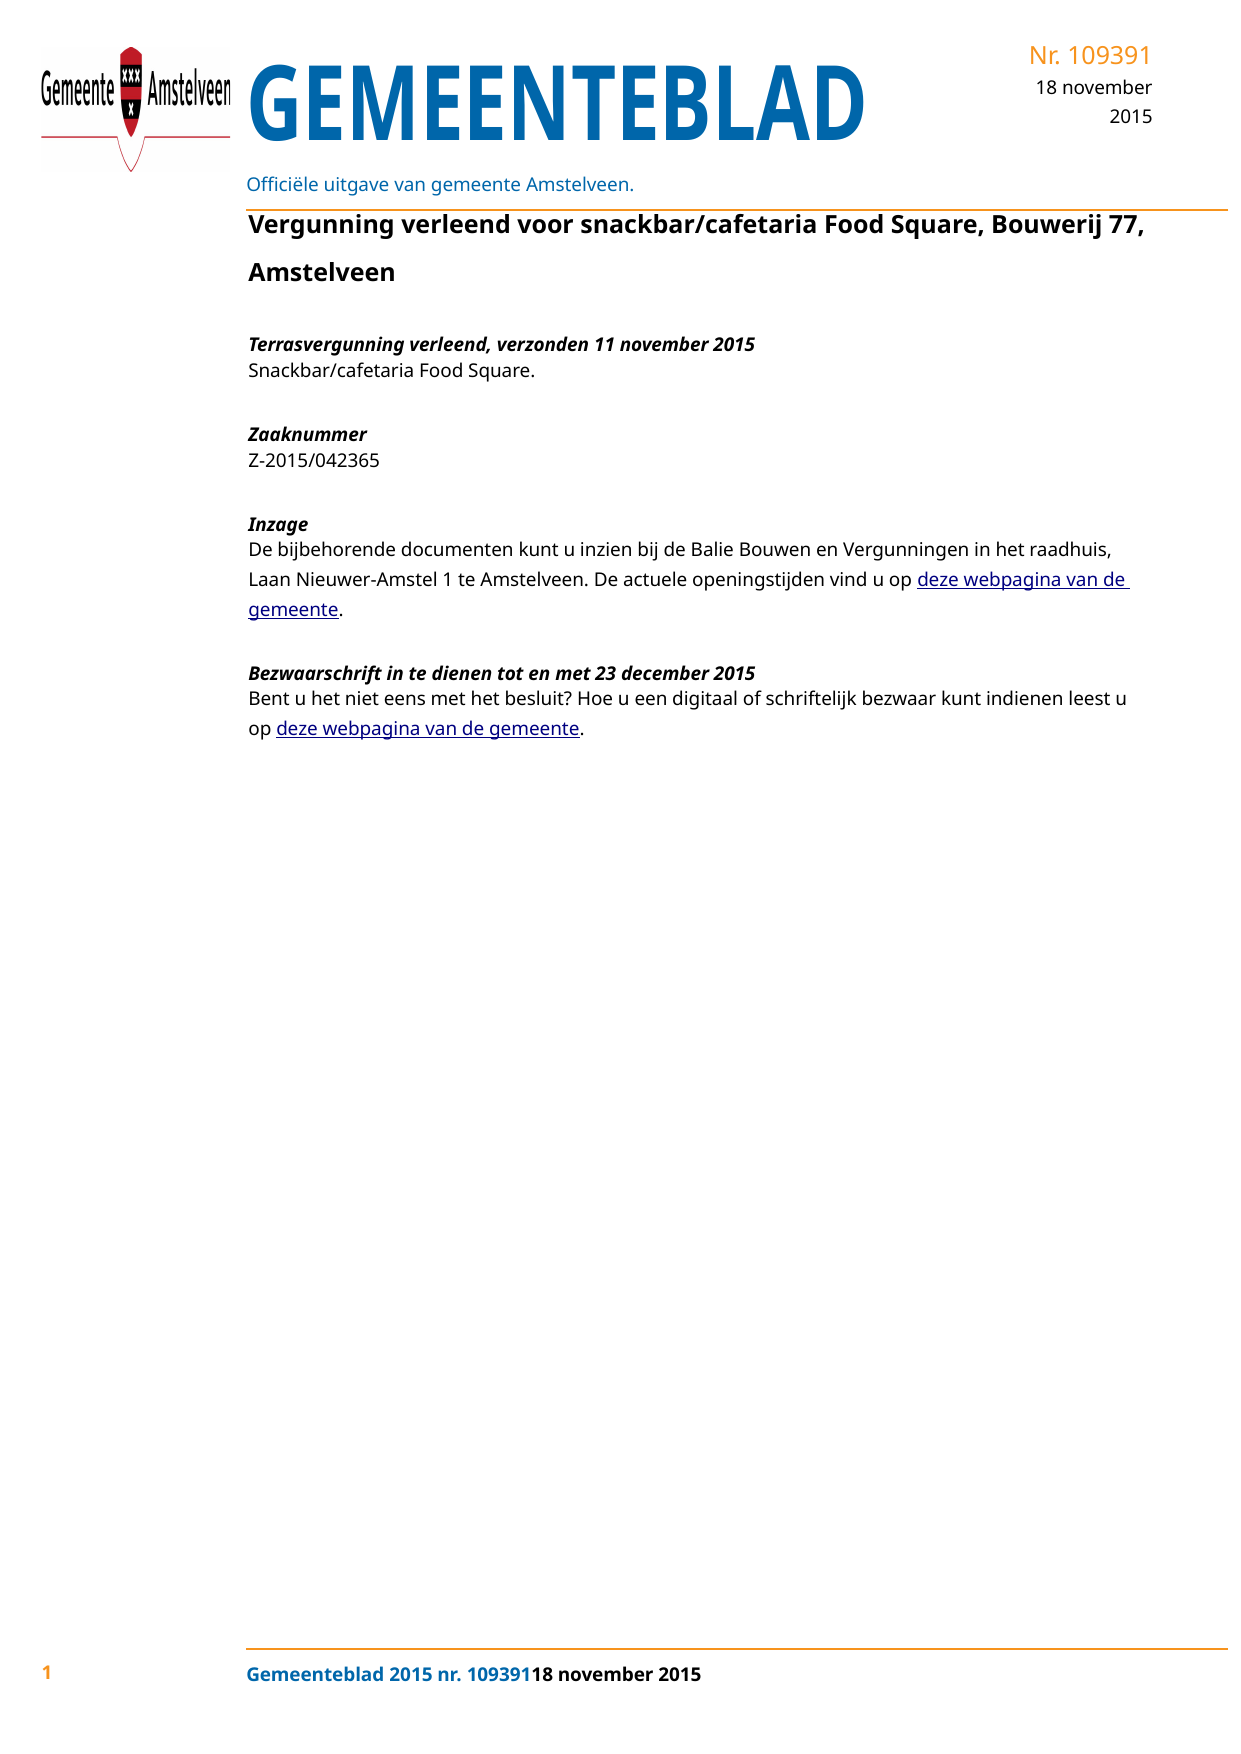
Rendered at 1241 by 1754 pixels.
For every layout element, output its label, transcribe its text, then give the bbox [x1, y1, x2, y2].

text Zaaknummer [248, 421, 1152, 447]
text Snackbar/cafetaria Food Square. [248, 357, 1152, 383]
text Vergunning verleend voor snackbar/cafetaria Food Square, Bouwerij 77, Amstelveen [248, 211, 1152, 288]
picture [41, 47, 231, 172]
text Inzage [248, 511, 1152, 537]
text Z-2015/042365 [248, 447, 1152, 473]
text De bijbehorende documenten kunt u inzien bij de Balie Bouwen en Vergunningen in het raadhuis, Laan Nieuwer-Amstel 1 te Amstelveen. De actuele openingstijden vind u op deze webpagina van de gemeente. [248, 537, 1152, 621]
text Bent u het niet eens met het besluit? Hoe u een digitaal of schriftelijk bezwaar kunt indienen leest u op deze webpagina van de gemeente. [248, 685, 1152, 741]
text Bezwaarschrift in te dienen tot en met 23 december 2015 [248, 660, 1152, 685]
text Terrasvergunning verleend, verzonden 11 november 2015 [248, 331, 1152, 357]
